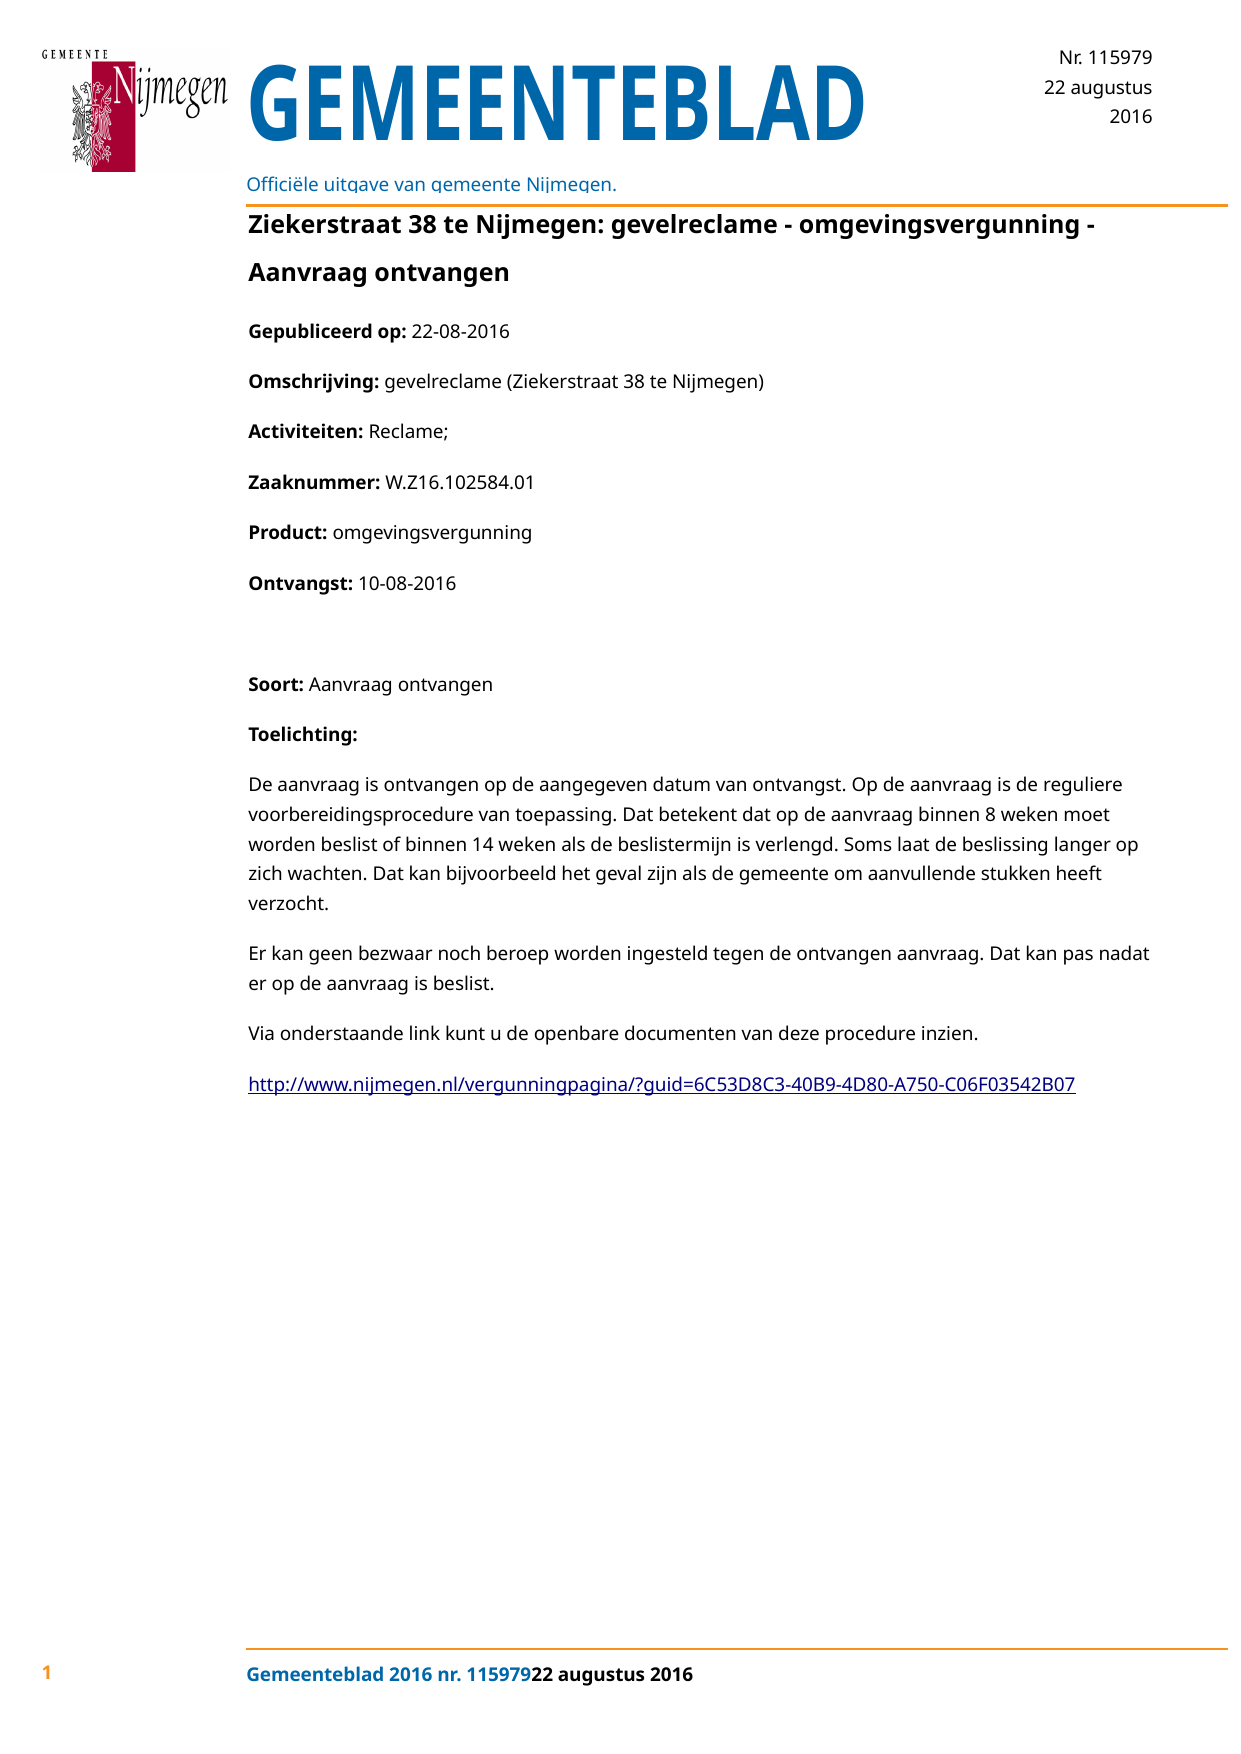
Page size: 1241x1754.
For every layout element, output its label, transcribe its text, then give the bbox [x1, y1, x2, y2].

text Omschrijving: gevelreclame (Ziekerstraat 38 te Nijmegen) [248, 368, 1152, 394]
text Soort: Aanvraag ontvangen [248, 671, 1152, 697]
text Via onderstaande link kunt u de openbare documenten van deze procedure inzien. [248, 1020, 1152, 1046]
text Ontvangst: 10-08-2016 [248, 570, 1152, 596]
text De aanvraag is ontvangen op de aangegeven datum van ontvangst. Op de aanvraag is de reguliere voorbereidingsprocedure van toepassing. Dat betekent dat op de aanvraag binnen 8 weken moet worden beslist of binnen 14 weken als de beslistermijn is verlengd. Soms laat de beslissing langer op zich wachten. Dat kan bijvoorbeeld het geval zijn als de gemeente om aanvullende stukken heeft verzocht. [248, 772, 1152, 916]
text Toelichting: [248, 721, 1152, 747]
text Ziekerstraat 38 te Nijmegen: gevelreclame - omgevingsvergunning - Aanvraag ontvangen [248, 207, 1152, 288]
text Zaaknummer: W.Z16.102584.01 [248, 469, 1152, 495]
text Product: omgevingsvergunning [248, 519, 1152, 545]
text Gepubliceerd op: 22-08-2016 [248, 318, 1152, 344]
text Er kan geen bezwaar noch beroep worden ingesteld tegen de ontvangen aanvraag. Dat kan pas nadat er op de aanvraag is beslist. [248, 940, 1152, 996]
picture [41, 47, 231, 172]
text Activiteiten: Reclame; [248, 419, 1152, 444]
text http://www.nijmegen.nl/vergunningpagina/?guid=6C53D8C3-40B9-4D80-A750-C06F03542B07 [248, 1071, 1152, 1097]
